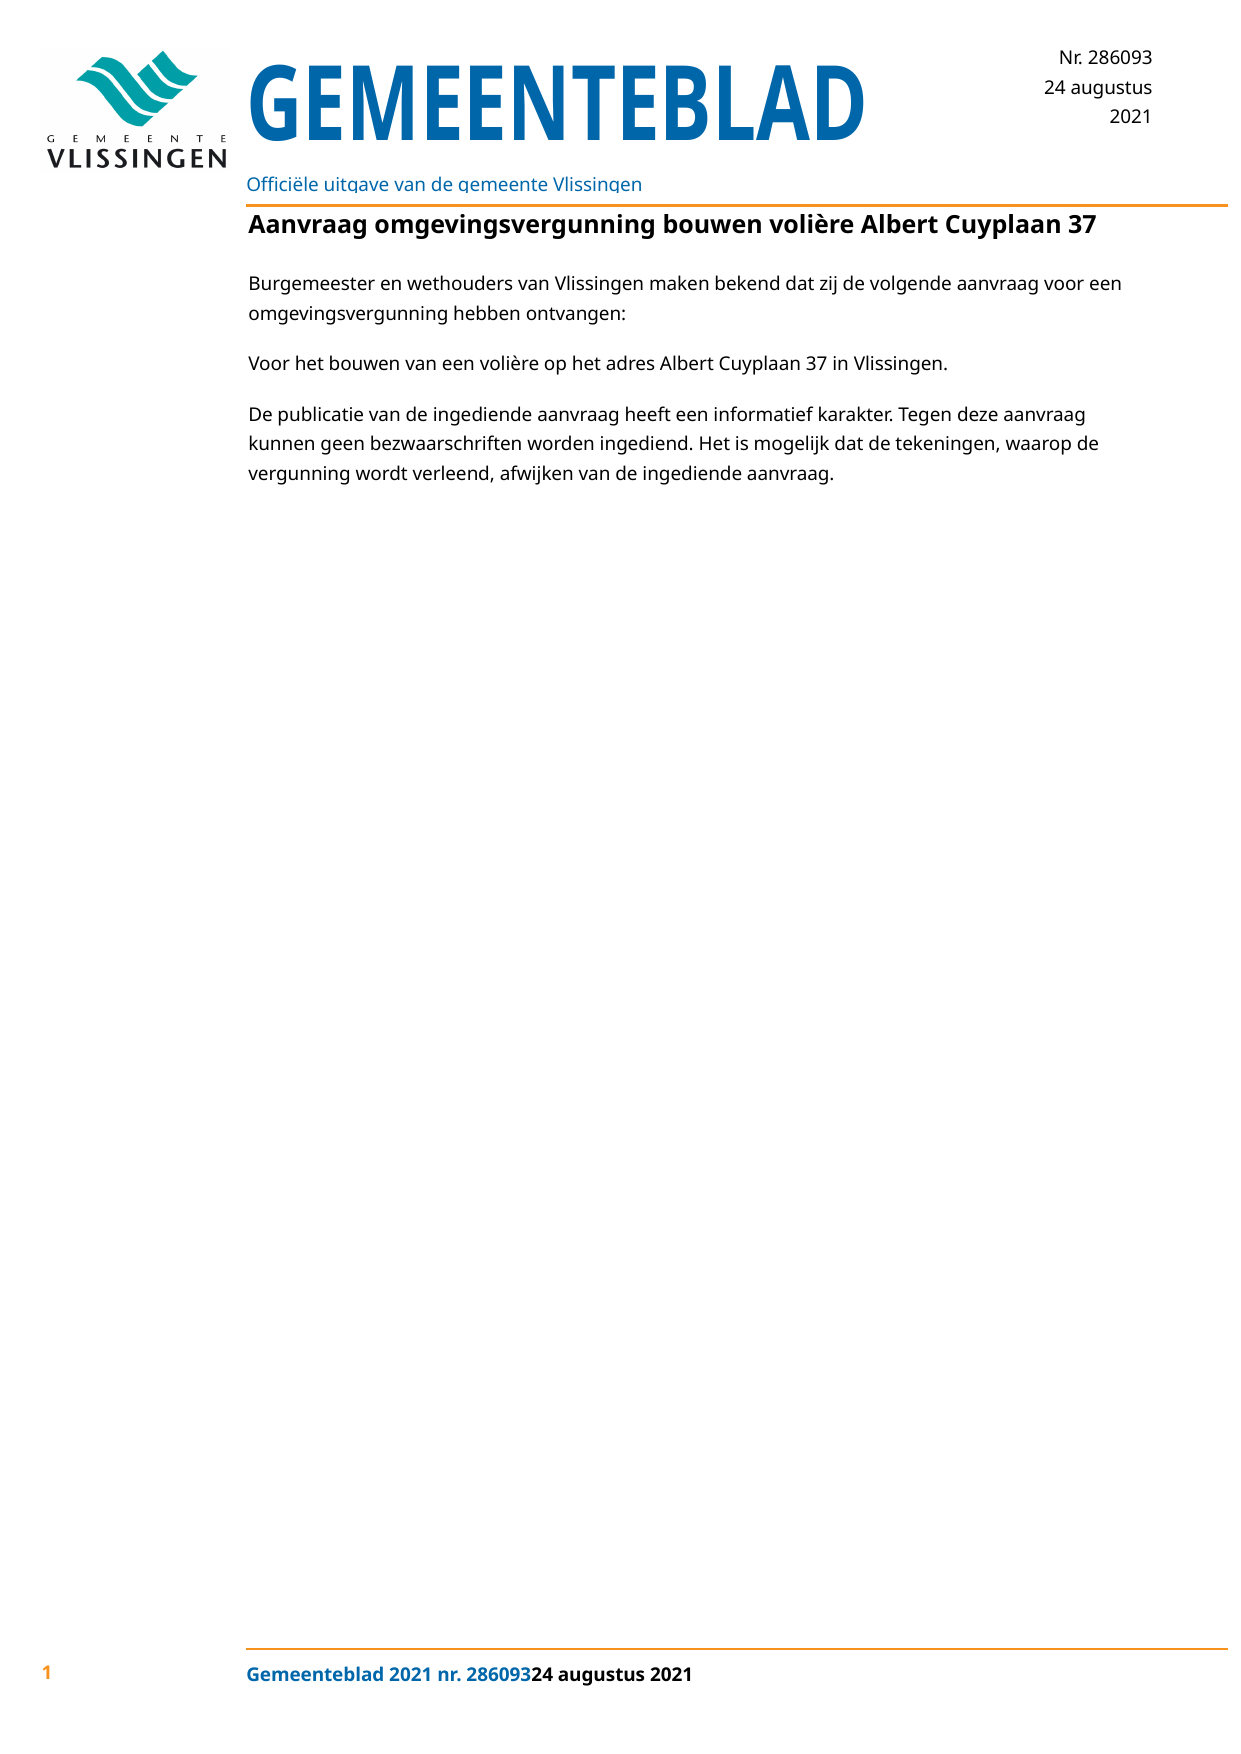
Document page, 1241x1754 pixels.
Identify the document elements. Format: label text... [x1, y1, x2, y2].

text Burgemeester en wethouders van Vlissingen maken bekend dat zij de volgende aanvraag voor een omgevingsvergunning hebben ontvangen: [248, 270, 1152, 326]
picture [41, 47, 231, 172]
text Aanvraag omgevingsvergunning bouwen volière Albert Cuyplaan 37 [248, 207, 1152, 241]
text De publicatie van de ingediende aanvraag heeft een informatief karakter. Tegen deze aanvraag kunnen geen bezwaarschriften worden ingediend. Het is mogelijk dat de tekeningen, waarop de vergunning wordt verleend, afwijken van de ingediende aanvraag. [248, 401, 1152, 486]
text Voor het bouwen van een volière op het adres Albert Cuyplaan 37 in Vlissingen. [248, 350, 1152, 376]
